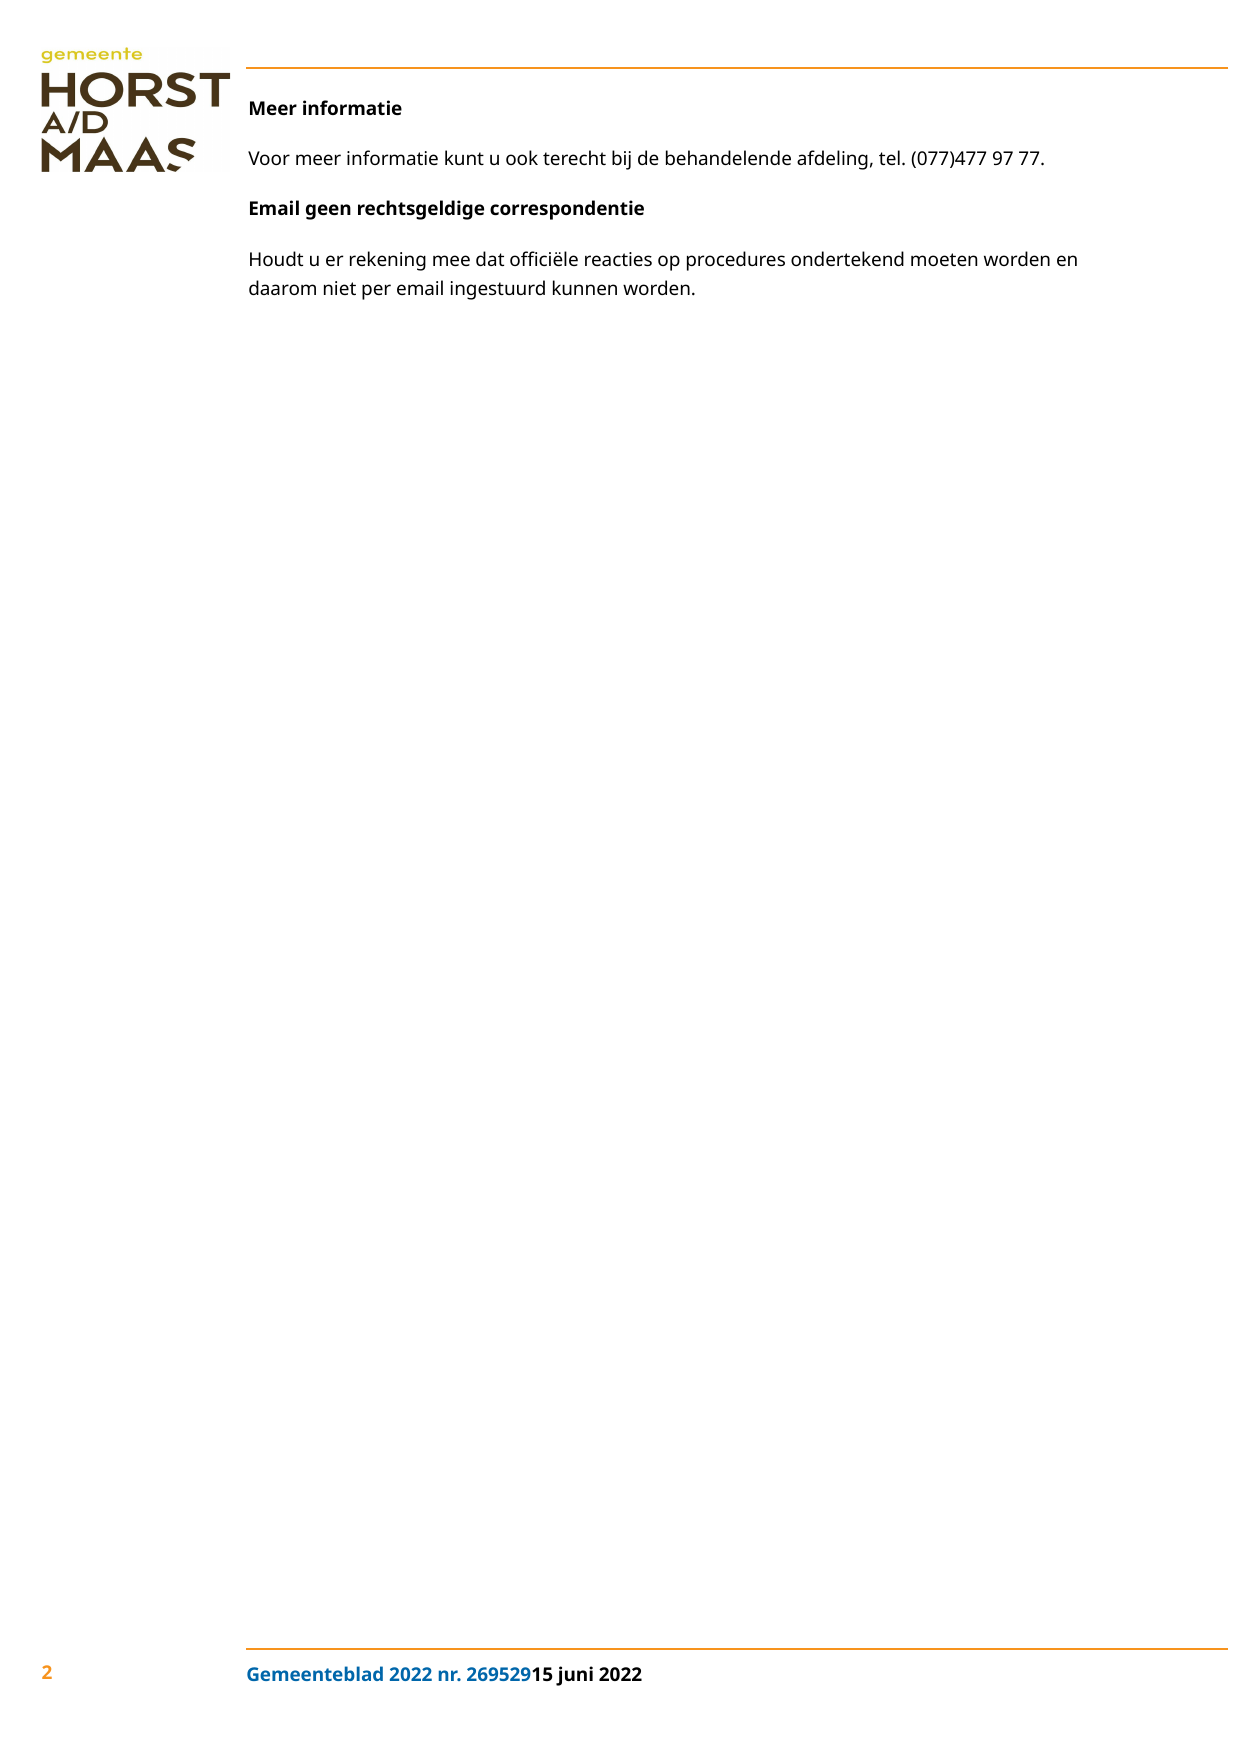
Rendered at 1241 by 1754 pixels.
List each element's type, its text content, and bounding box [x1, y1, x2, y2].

picture [41, 47, 231, 172]
text Voor meer informatie kunt u ook terecht bij de behandelende afdeling, tel. (077)477 97 77. [248, 145, 1152, 171]
text Houdt u er rekening mee dat officiële reacties op procedures ondertekend moeten worden en daarom niet per email ingestuurd kunnen worden. [248, 246, 1152, 301]
text Meer informatie [248, 95, 1152, 121]
text Email geen rechtsgeldige correspondentie [248, 196, 1152, 221]
